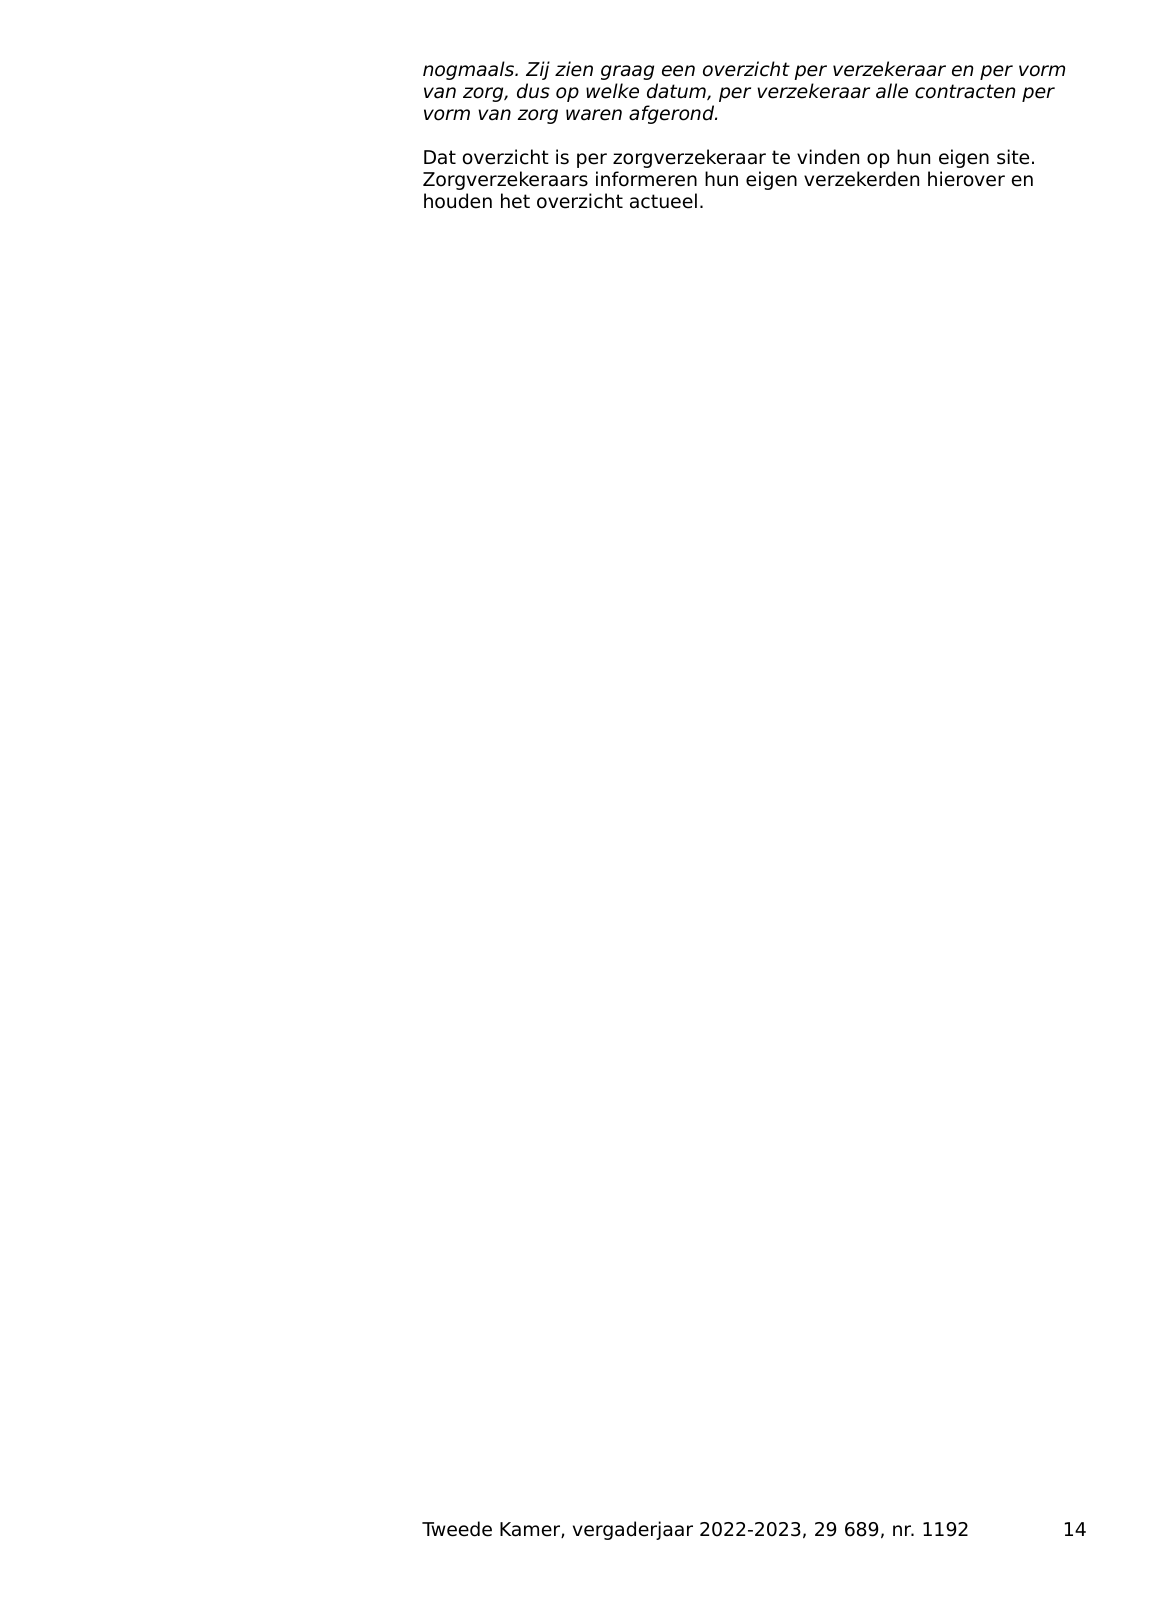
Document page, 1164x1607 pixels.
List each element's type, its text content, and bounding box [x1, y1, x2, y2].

text Dat overzicht is per zorgverzekeraar te vinden op hun eigen site. Zorgverzekeraars informeren hun eigen verzekerden hierover en houden het overzicht actueel. [422, 147, 1087, 213]
text nogmaals. Zij zien graag een overzicht per verzekeraar en per vorm van zorg, dus op welke datum, per verzekeraar alle contracten per vorm van zorg waren afgerond. [422, 59, 1087, 125]
